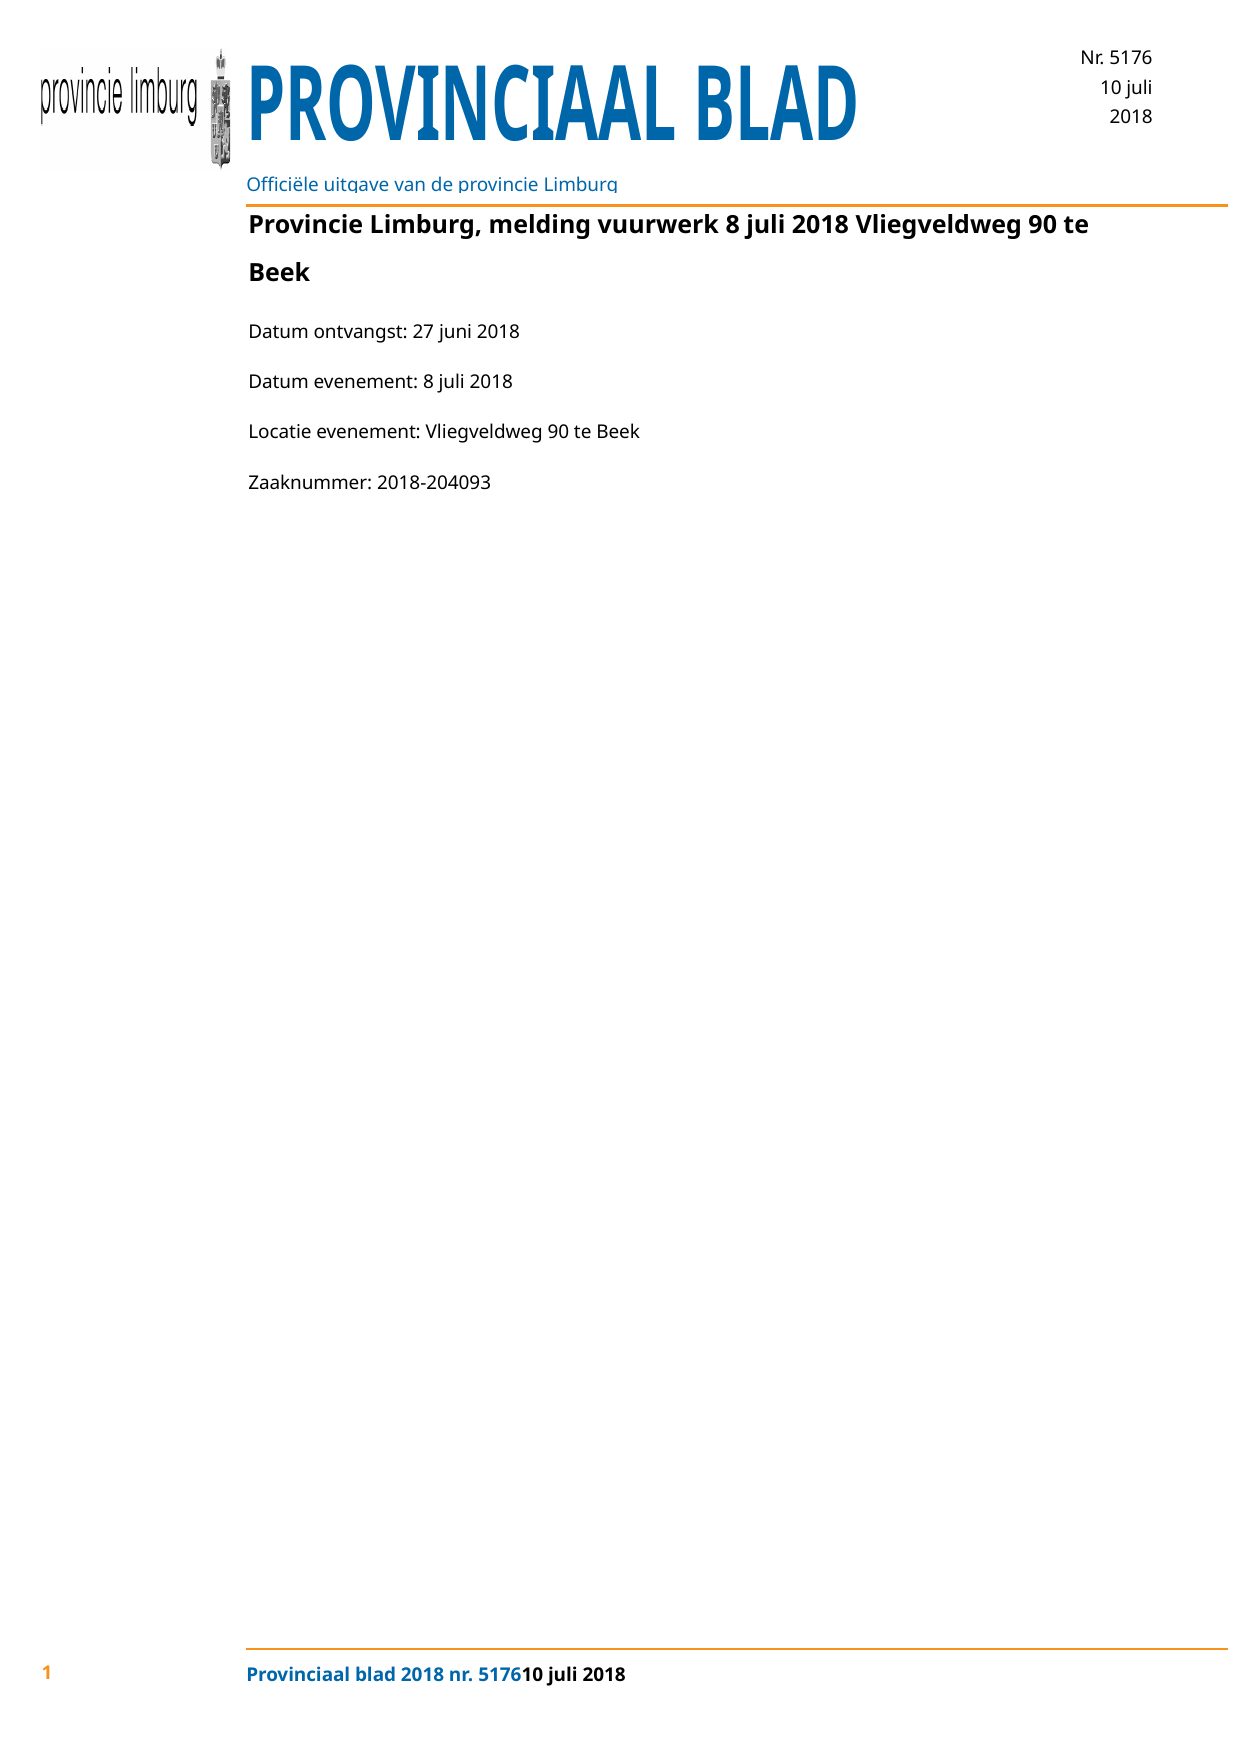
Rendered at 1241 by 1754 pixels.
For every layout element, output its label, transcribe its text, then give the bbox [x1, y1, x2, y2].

text Datum evenement: 8 juli 2018 [248, 368, 1152, 394]
text Datum ontvangst: 27 juni 2018 [248, 318, 1152, 344]
picture [41, 47, 231, 172]
text Locatie evenement: Vliegveldweg 90 te Beek [248, 419, 1152, 444]
text Provincie Limburg, melding vuurwerk 8 juli 2018 Vliegveldweg 90 te Beek [248, 207, 1152, 288]
text Zaaknummer: 2018-204093 [248, 469, 1152, 495]
